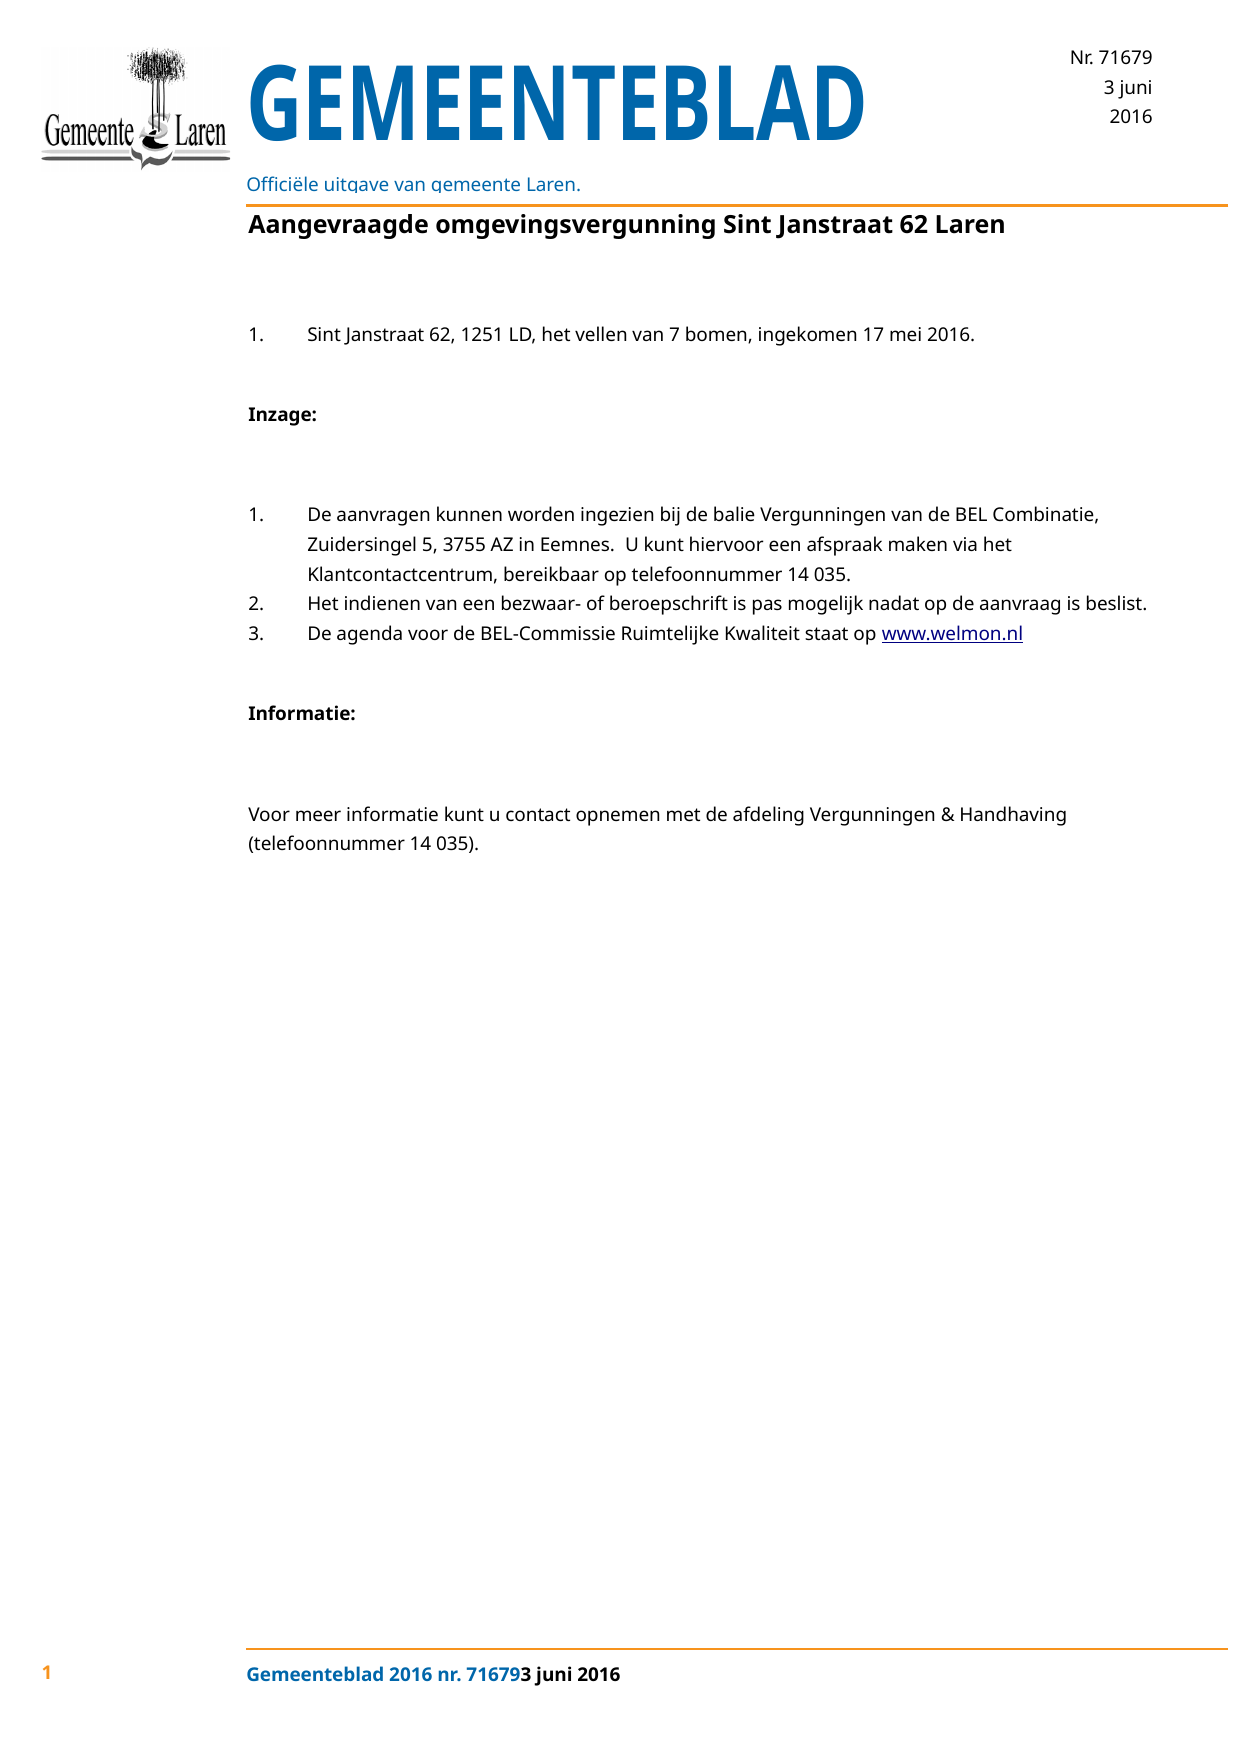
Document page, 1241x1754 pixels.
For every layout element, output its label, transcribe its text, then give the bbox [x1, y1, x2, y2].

text Aangevraagde omgevingsvergunning Sint Janstraat 62 Laren [248, 207, 1152, 241]
picture [41, 47, 231, 172]
text Inzage: [248, 401, 1152, 426]
list Sint Janstraat 62, 1251 LD, het vellen van 7 bomen, ingekomen 17 mei 2016. [248, 321, 1152, 346]
text Voor meer informatie kunt u contact opnemen met de afdeling Vergunningen & Handhaving (telefoonnummer 14 035). [248, 801, 1152, 856]
list Het indienen van een bezwaar- of beroepschrift is pas mogelijk nadat op de aanvraag is beslist. [248, 590, 1152, 616]
text Informatie: [248, 700, 1152, 726]
list De aanvragen kunnen worden ingezien bij de balie Vergunningen van de BEL Combinatie, Zuidersingel 5, 3755 AZ in Eemnes. U kunt hiervoor een afspraak maken via het Klantcontactcentrum, bereikbaar op telefoonnummer 14 035. [248, 502, 1152, 586]
list De agenda voor de BEL-Commissie Ruimtelijke Kwaliteit staat op www.welmon.nl [248, 620, 1152, 646]
